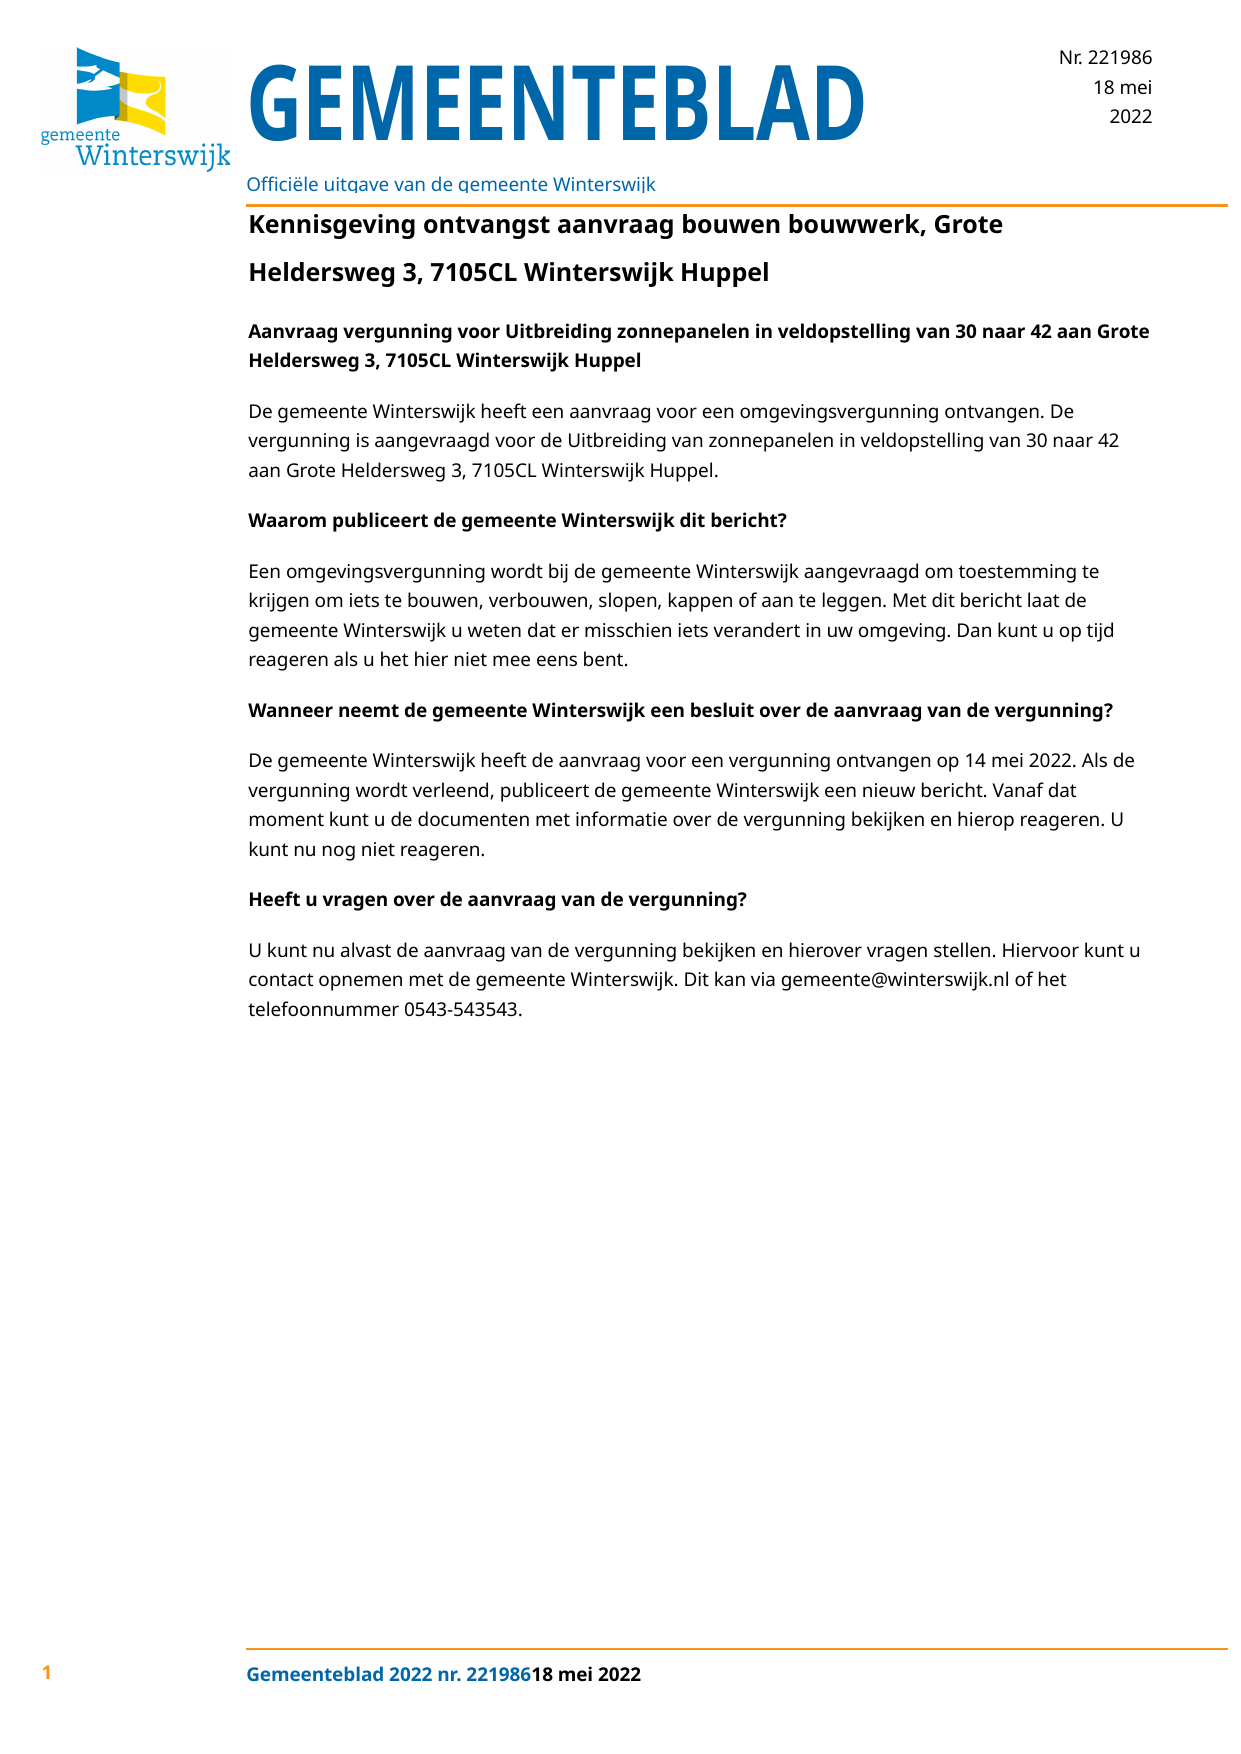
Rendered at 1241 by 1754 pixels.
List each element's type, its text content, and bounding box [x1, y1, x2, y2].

text Kennisgeving ontvangst aanvraag bouwen bouwwerk, Grote Heldersweg 3, 7105CL Winterswijk Huppel [248, 207, 1152, 288]
text Heeft u vragen over de aanvraag van de vergunning? [248, 887, 1152, 912]
text Aanvraag vergunning voor Uitbreiding zonnepanelen in veldopstelling van 30 naar 42 aan Grote Heldersweg 3, 7105CL Winterswijk Huppel [248, 318, 1152, 373]
picture [41, 47, 231, 172]
text Waarom publiceert de gemeente Winterswijk dit bericht? [248, 507, 1152, 533]
text Wanneer neemt de gemeente Winterswijk een besluit over de aanvraag van de vergunning? [248, 697, 1152, 723]
text De gemeente Winterswijk heeft een aanvraag voor een omgevingsvergunning ontvangen. De vergunning is aangevraagd voor de Uitbreiding van zonnepanelen in veldopstelling van 30 naar 42 aan Grote Heldersweg 3, 7105CL Winterswijk Huppel. [248, 398, 1152, 483]
picture [225, 153, 231, 162]
text De gemeente Winterswijk heeft de aanvraag voor een vergunning ontvangen op 14 mei 2022. Als de vergunning wordt verleend, publiceert de gemeente Winterswijk een nieuw bericht. Vanaf dat moment kunt u de documenten met informatie over de vergunning bekijken en hierop reageren. U kunt nu nog niet reageren. [248, 747, 1152, 862]
text Een omgevingsvergunning wordt bij de gemeente Winterswijk aangevraagd om toestemming te krijgen om iets te bouwen, verbouwen, slopen, kappen of aan te leggen. Met dit bericht laat de gemeente Winterswijk u weten dat er misschien iets verandert in uw omgeving. Dan kunt u op tijd reageren als u het hier niet mee eens bent. [248, 558, 1152, 672]
text U kunt nu alvast de aanvraag van de vergunning bekijken en hierover vragen stellen. Hiervoor kunt u contact opnemen met de gemeente Winterswijk. Dit kan via gemeente@winterswijk.nl of het telefoonnummer 0543-543543. [248, 937, 1152, 1022]
